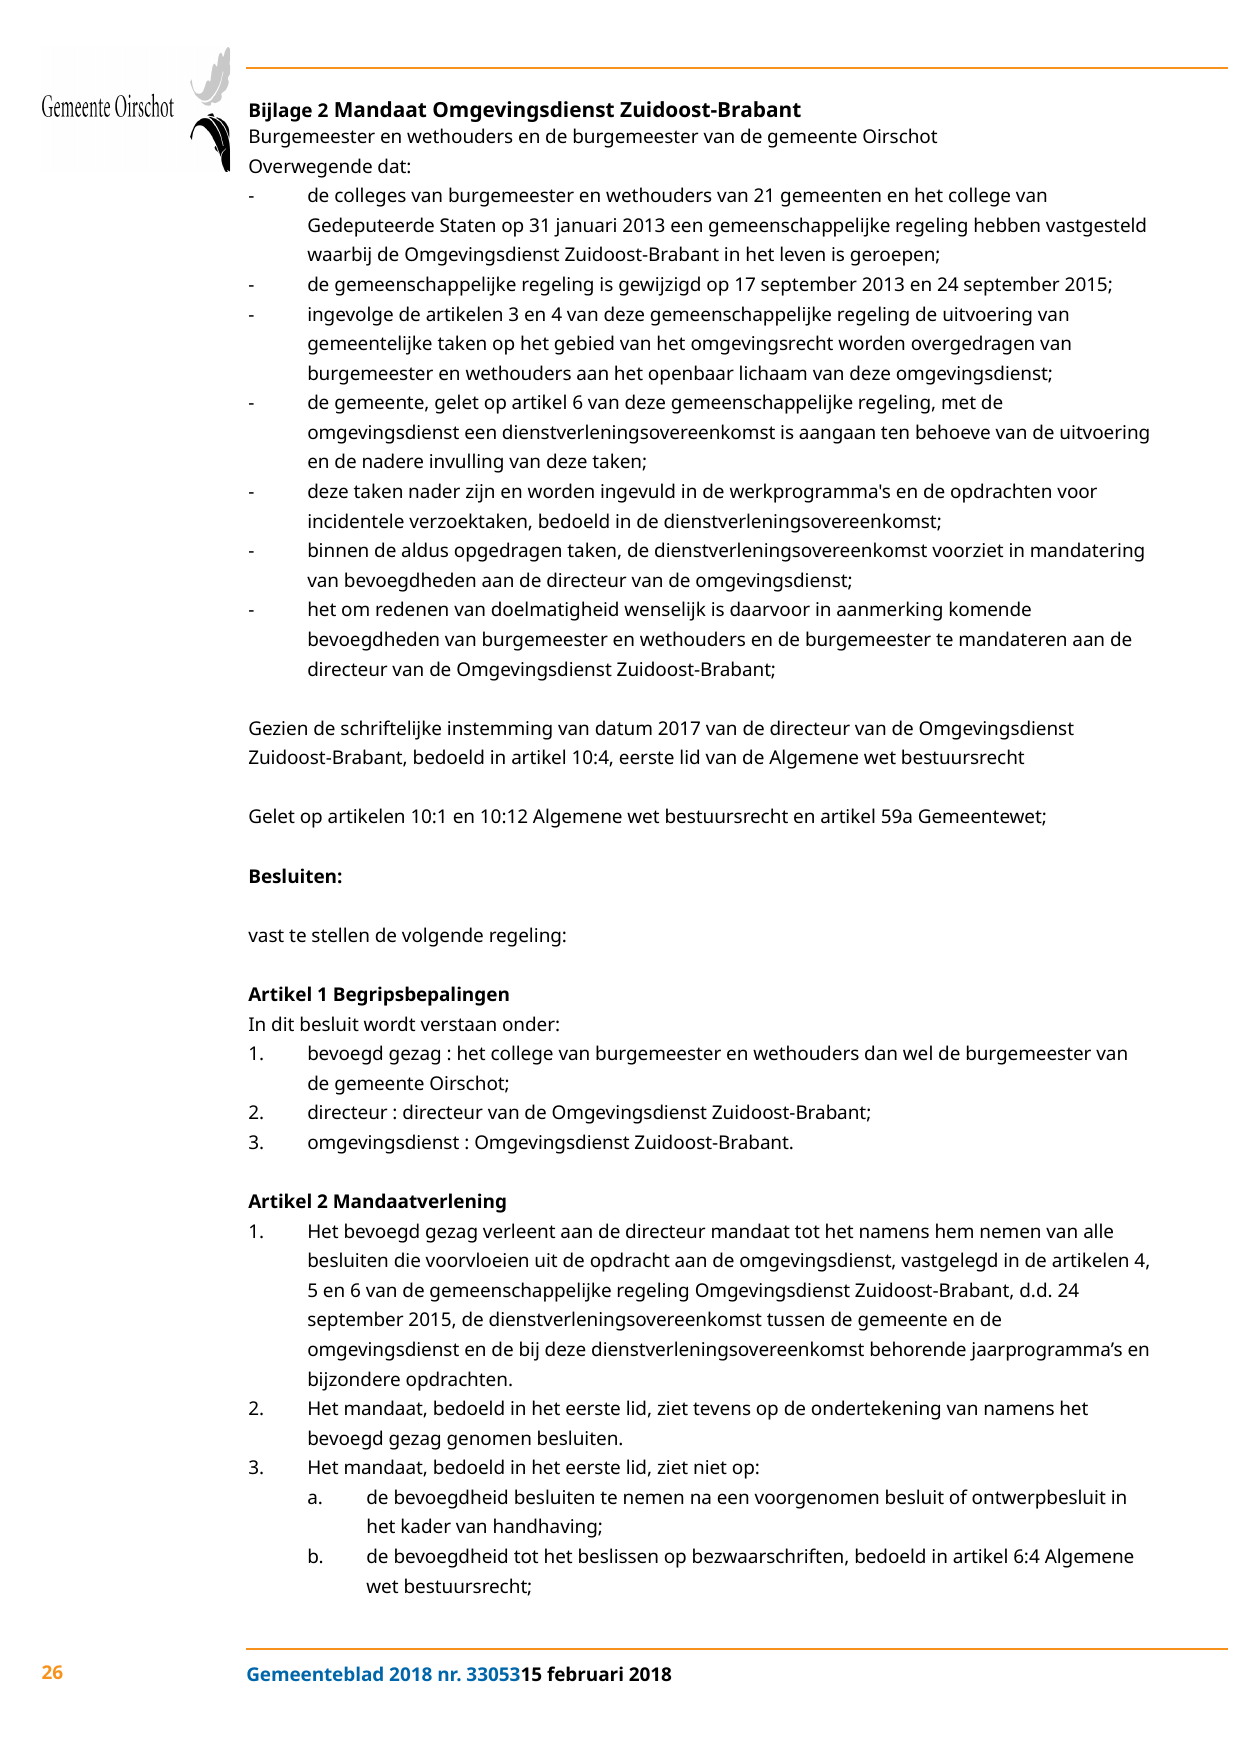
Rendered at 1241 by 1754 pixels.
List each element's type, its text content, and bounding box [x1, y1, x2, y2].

list binnen de aldus opgedragen taken, de dienstverleningsovereenkomst voorziet in mandatering van bevoegdheden aan de directeur van de omgevingsdienst; [248, 537, 1152, 593]
list Het bevoegd gezag verleent aan de directeur mandaat tot het namens hem nemen van alle besluiten die voorvloeien uit de opdracht aan de omgevingsdienst, vastgelegd in de artikelen 4, 5 en 6 van de gemeenschappelijke regeling Omgevingsdienst Zuidoost-Brabant, d.d. 24 september 2015, de dienstverleningsovereenkomst tussen de gemeente en de omgevingsdienst en de bij deze dienstverleningsovereenkomst behorende jaarprogramma’s en bijzondere opdrachten. [248, 1218, 1152, 1392]
text Besluiten: [248, 863, 1152, 889]
text Artikel 2 Mandaatverlening [248, 1188, 1152, 1214]
text In dit besluit wordt verstaan onder: [248, 1011, 1152, 1037]
text Overwegende dat: [248, 153, 1152, 179]
text Gelet op artikelen 10:1 en 10:12 Algemene wet bestuursrecht en artikel 59a Gemeentewet; [248, 804, 1152, 829]
list ingevolge de artikelen 3 en 4 van deze gemeenschappelijke regeling de uitvoering van gemeentelijke taken op het gebied van het omgevingsrecht worden overgedragen van burgemeester en wethouders aan het openbaar lichaam van deze omgevingsdienst; [248, 301, 1152, 386]
list Het mandaat, bedoeld in het eerste lid, ziet niet op: [248, 1454, 1152, 1480]
list omgevingsdienst : Omgevingsdienst Zuidoost-Brabant. [248, 1129, 1152, 1155]
list het om redenen van doelmatigheid wenselijk is daarvoor in aanmerking komende bevoegdheden van burgemeester en wethouders en de burgemeester te mandateren aan de directeur van de Omgevingsdienst Zuidoost-Brabant; [248, 597, 1152, 682]
picture [41, 47, 231, 172]
list de gemeente, gelet op artikel 6 van deze gemeenschappelijke regeling, met de omgevingsdienst een dienstverleningsovereenkomst is aangaan ten behoeve van de uitvoering en de nadere invulling van deze taken; [248, 389, 1152, 474]
list de bevoegdheid besluiten te nemen na een voorgenomen besluit of ontwerpbesluit in het kader van handhaving; [307, 1484, 1152, 1539]
text Burgemeester en wethouders en de burgemeester van de gemeente Oirschot [248, 123, 1152, 149]
list de colleges van burgemeester en wethouders van 21 gemeenten en het college van Gedeputeerde Staten op 31 januari 2013 een gemeenschappelijke regeling hebben vastgesteld waarbij de Omgevingsdienst Zuidoost-Brabant in het leven is geroepen; [248, 182, 1152, 267]
text Gezien de schriftelijke instemming van datum 2017 van de directeur van de Omgevingsdienst Zuidoost-Brabant, bedoeld in artikel 10:4, eerste lid van de Algemene wet bestuursrecht [248, 715, 1152, 770]
list Het mandaat, bedoeld in het eerste lid, ziet tevens op de ondertekening van namens het bevoegd gezag genomen besluiten. [248, 1395, 1152, 1451]
list directeur : directeur van de Omgevingsdienst Zuidoost-Brabant; [248, 1099, 1152, 1125]
list deze taken nader zijn en worden ingevuld in de werkprogramma's en de opdrachten voor incidentele verzoektaken, bedoeld in de dienstverleningsovereenkomst; [248, 478, 1152, 534]
text Artikel 1 Begripsbepalingen [248, 981, 1152, 1007]
list de bevoegdheid tot het beslissen op bezwaarschriften, bedoeld in artikel 6:4 Algemene wet bestuursrecht; [307, 1543, 1152, 1599]
list de gemeenschappelijke regeling is gewijzigd op 17 september 2013 en 24 september 2015; [248, 271, 1152, 297]
list bevoegd gezag : het college van burgemeester en wethouders dan wel de burgemeester van de gemeente Oirschot; [248, 1040, 1152, 1096]
text Bijlage 2 Mandaat Omgevingsdienst Zuidoost-Brabant [248, 95, 1152, 123]
text vast te stellen de volgende regeling: [248, 922, 1152, 948]
